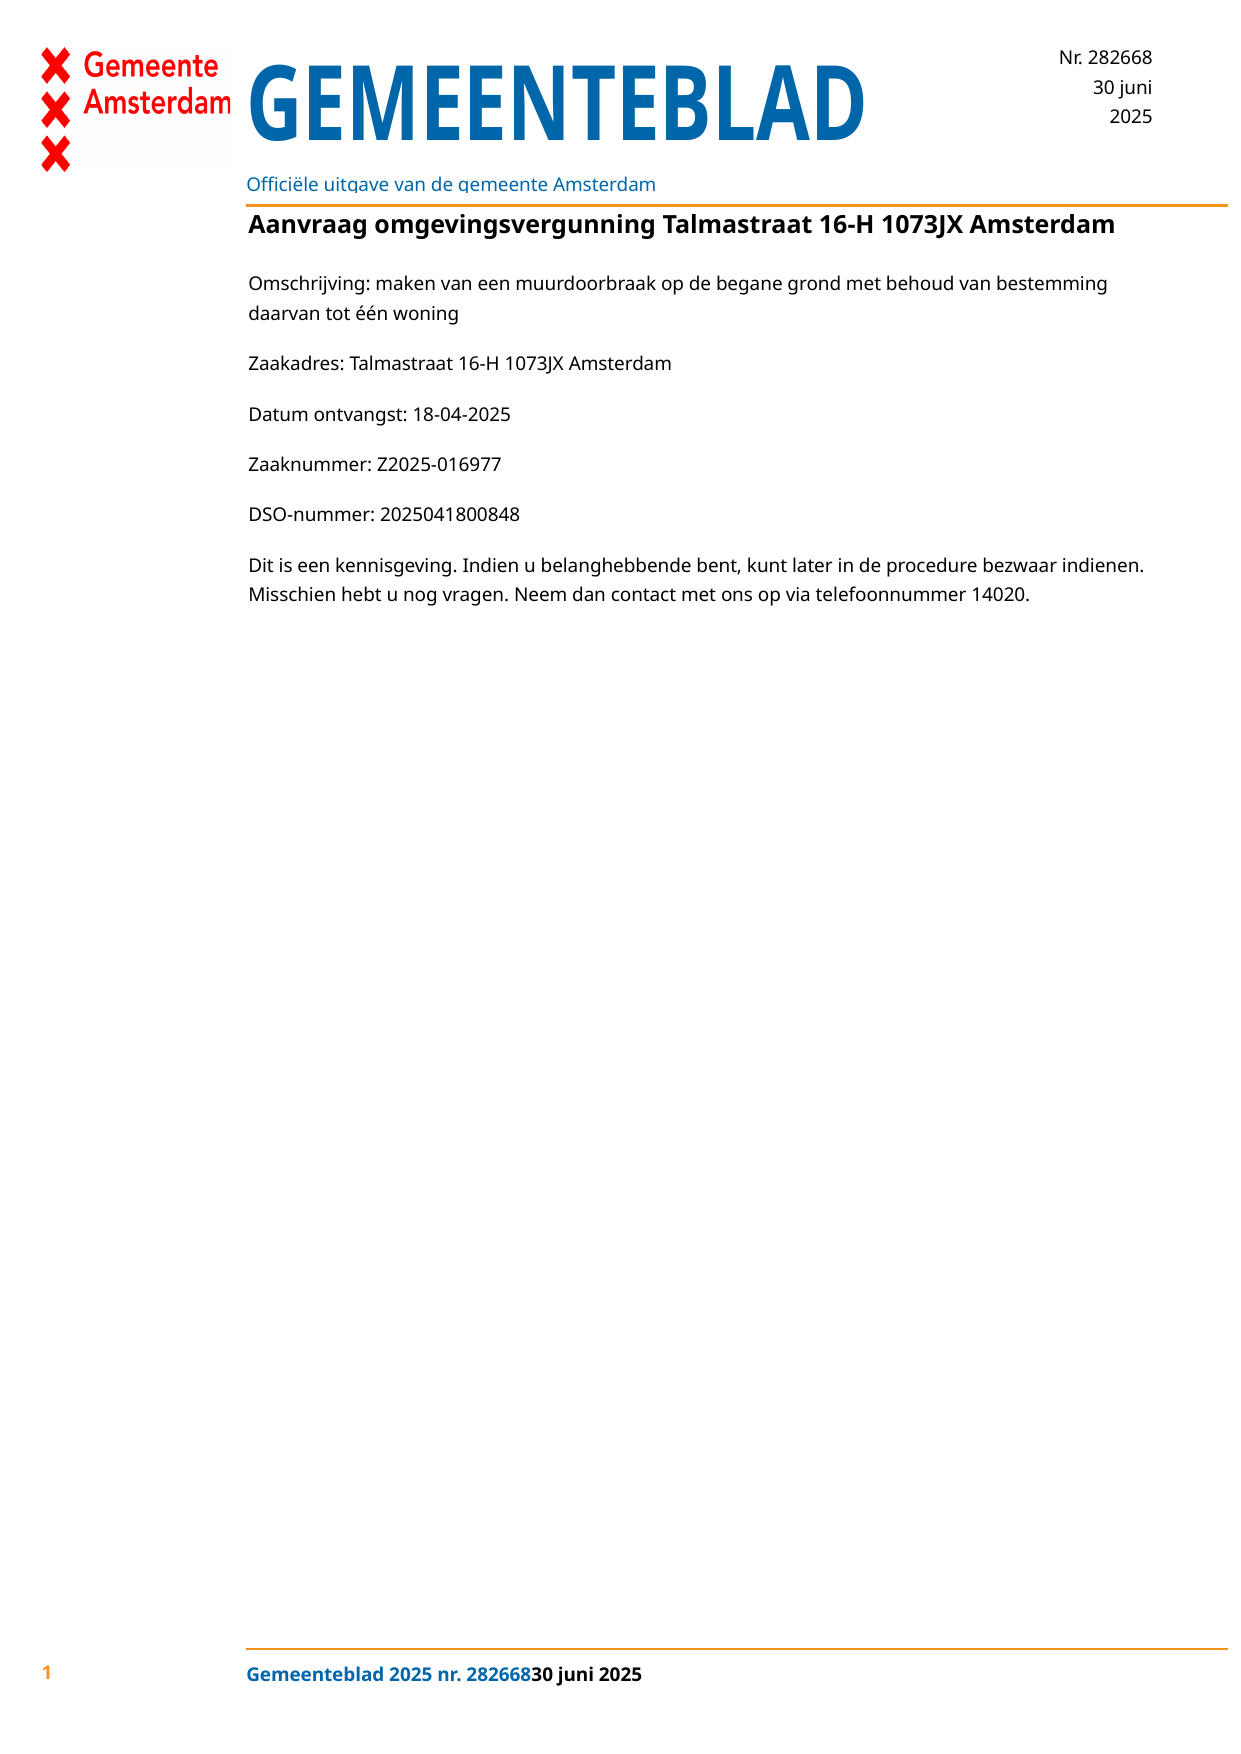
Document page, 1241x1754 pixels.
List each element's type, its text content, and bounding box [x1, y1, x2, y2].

text Datum ontvangst: 18-04-2025 [248, 401, 1152, 426]
text Zaaknummer: Z2025-016977 [248, 451, 1152, 477]
text Omschrijving: maken van een muurdoorbraak op de begane grond met behoud van bestemming daarvan tot één woning [248, 270, 1152, 326]
text DSO-nummer: 2025041800848 [248, 502, 1152, 527]
text Zaakadres: Talmastraat 16-H 1073JX Amsterdam [248, 350, 1152, 376]
text Dit is een kennisgeving. Indien u belanghebbende bent, kunt later in de procedure bezwaar indienen. Misschien hebt u nog vragen. Neem dan contact met ons op via telefoonnummer 14020. [248, 552, 1152, 607]
text Aanvraag omgevingsvergunning Talmastraat 16-H 1073JX Amsterdam [248, 207, 1152, 241]
picture [41, 47, 231, 172]
